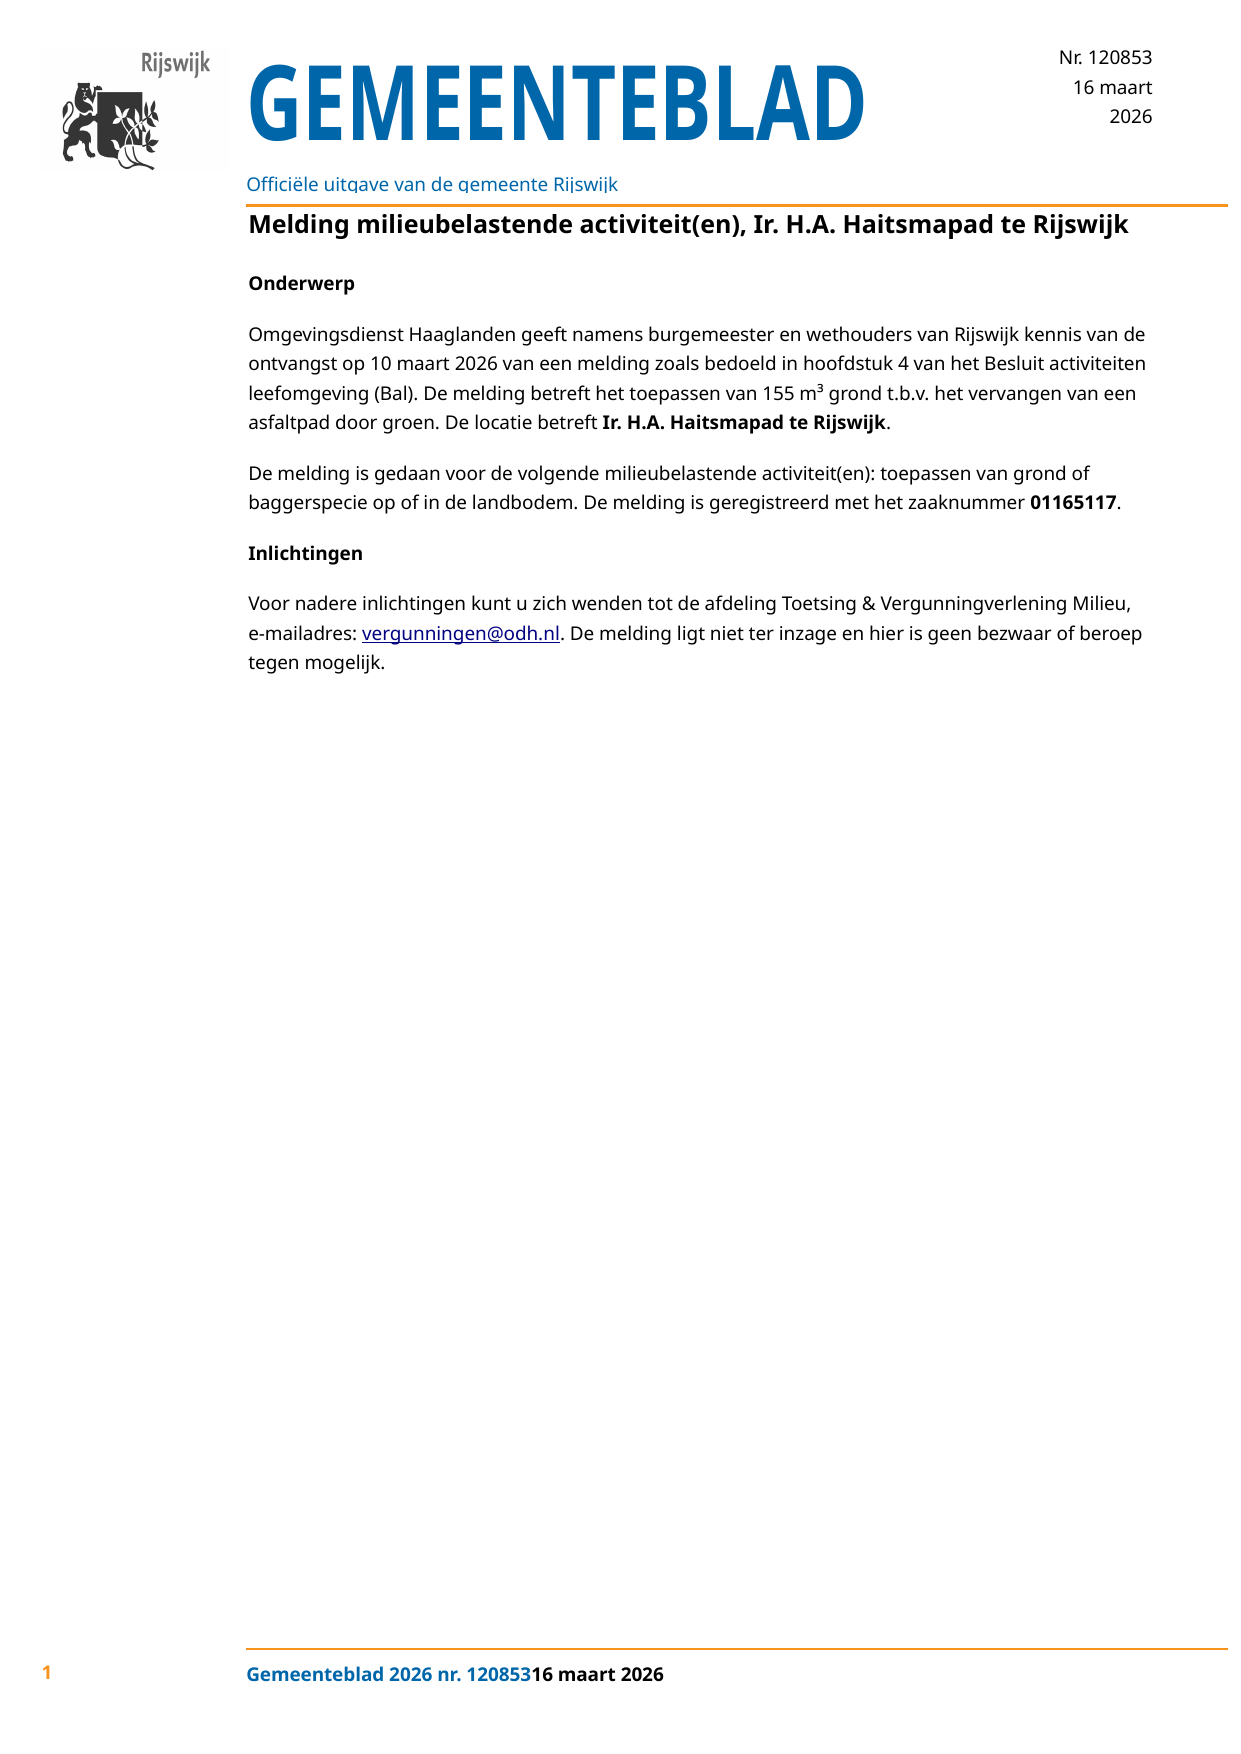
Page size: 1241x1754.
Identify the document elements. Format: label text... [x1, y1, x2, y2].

text Omgevingsdienst Haaglanden geeft namens burgemeester en wethouders van Rijswijk kennis van de ontvangst op 10 maart 2026 van een melding zoals bedoeld in hoofdstuk 4 van het Besluit activiteiten leefomgeving (Bal). De melding betreft het toepassen van 155 m³ grond t.b.v. het vervangen van een asfaltpad door groen. De locatie betreft Ir. H.A. Haitsmapad te Rijswijk. [248, 321, 1152, 435]
text De melding is gedaan voor de volgende milieubelastende activiteit(en): toepassen van grond of baggerspecie op of in de landbodem. De melding is geregistreerd met het zaaknummer 01165117. [248, 460, 1152, 515]
picture [41, 47, 231, 172]
text Onderwerp [248, 270, 1152, 296]
text Melding milieubelastende activiteit(en), Ir. H.A. Haitsmapad te Rijswijk [248, 207, 1152, 241]
text Inlichtingen [248, 540, 1152, 566]
text Voor nadere inlichtingen kunt u zich wenden tot de afdeling Toetsing & Vergunningverlening Milieu, e-mailadres: vergunningen@odh.nl. De melding ligt niet ter inzage en hier is geen bezwaar of beroep tegen mogelijk. [248, 590, 1152, 675]
